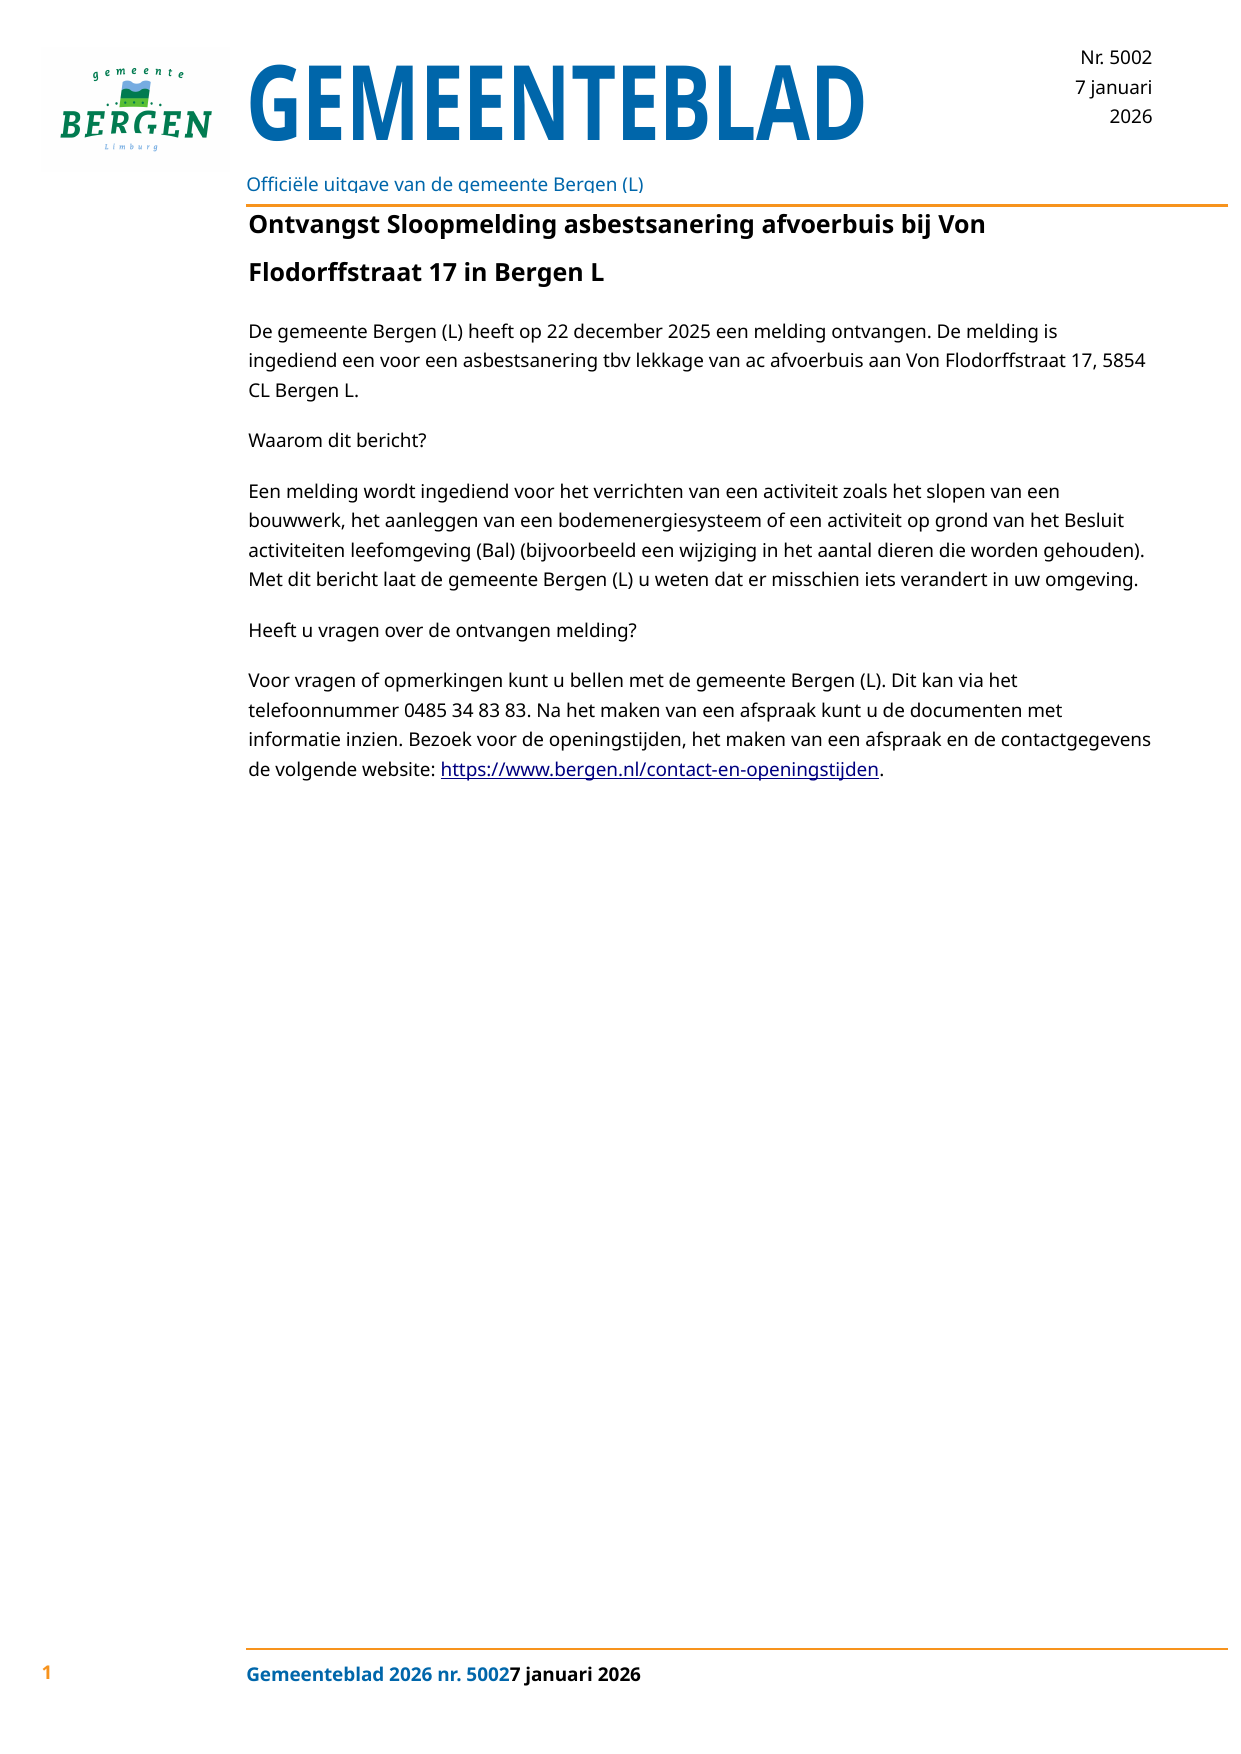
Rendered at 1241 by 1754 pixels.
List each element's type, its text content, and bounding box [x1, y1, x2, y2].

text Voor vragen of opmerkingen kunt u bellen met de gemeente Bergen (L). Dit kan via het telefoonnummer 0485 34 83 83. Na het maken van een afspraak kunt u de documenten met informatie inzien. Bezoek voor de openingstijden, het maken van een afspraak en de contactgegevens de volgende website: https://www.bergen.nl/contact-en-openingstijden. [248, 667, 1152, 782]
picture [41, 47, 231, 172]
text De gemeente Bergen (L) heeft op 22 december 2025 een melding ontvangen. De melding is ingediend een voor een asbestsanering tbv lekkage van ac afvoerbuis aan Von Flodorffstraat 17, 5854 CL Bergen L. [248, 318, 1152, 403]
text Ontvangst Sloopmelding asbestsanering afvoerbuis bij Von Flodorffstraat 17 in Bergen L [248, 207, 1152, 288]
text Een melding wordt ingediend voor het verrichten van een activiteit zoals het slopen van een bouwwerk, het aanleggen van een bodemenergiesysteem of een activiteit op grond van het Besluit activiteiten leefomgeving (Bal) (bijvoorbeeld een wijziging in het aantal dieren die worden gehouden). Met dit bericht laat de gemeente Bergen (L) u weten dat er misschien iets verandert in uw omgeving. [248, 478, 1152, 592]
text Heeft u vragen over de ontvangen melding? [248, 617, 1152, 643]
text Waarom dit bericht? [248, 427, 1152, 453]
